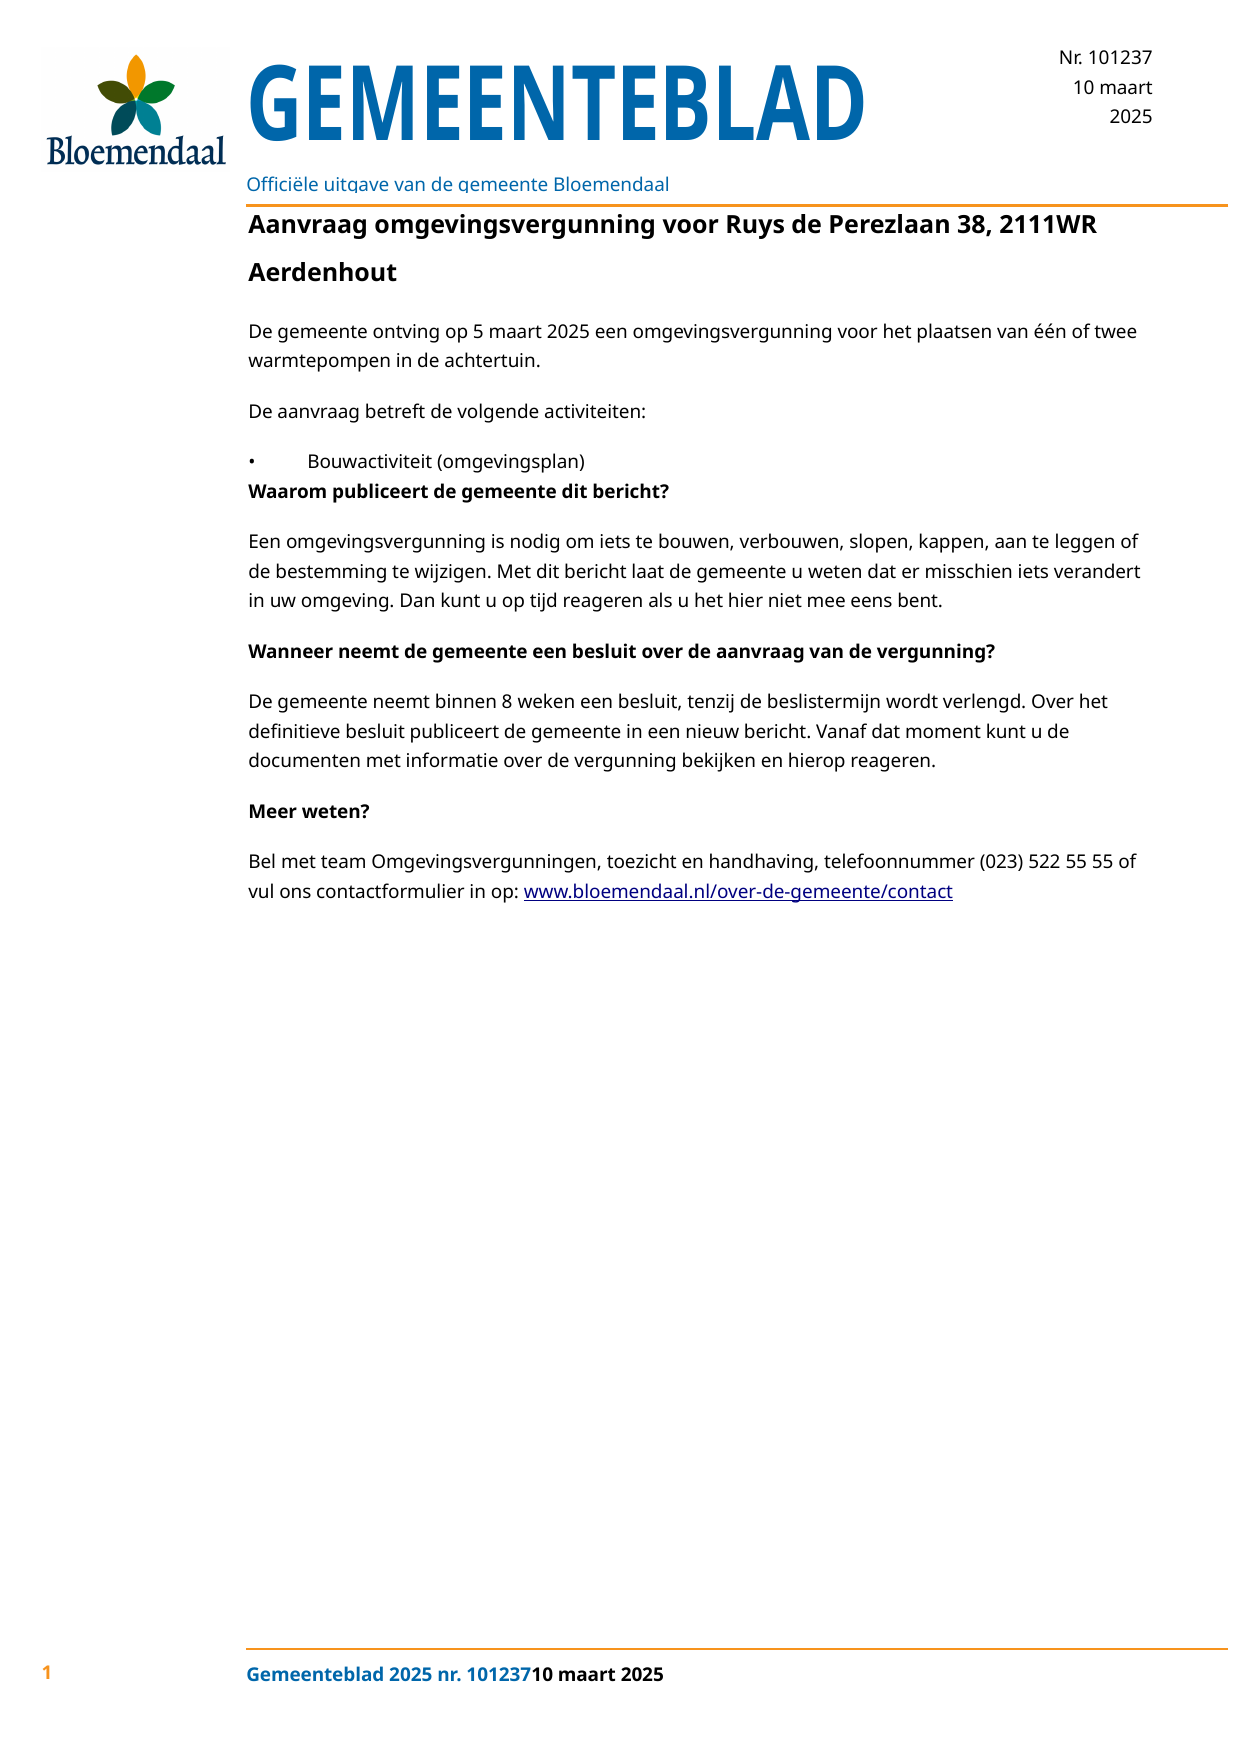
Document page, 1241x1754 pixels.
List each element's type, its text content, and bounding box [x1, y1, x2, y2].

picture [41, 47, 231, 172]
text De aanvraag betreft de volgende activiteiten: [248, 398, 1152, 424]
list Bouwactiviteit (omgevingsplan) [248, 448, 1152, 474]
text Wanneer neemt de gemeente een besluit over de aanvraag van de vergunning? [248, 638, 1152, 664]
text De gemeente ontving op 5 maart 2025 een omgevingsvergunning voor het plaatsen van één of twee warmtepompen in de achtertuin. [248, 318, 1152, 373]
text De gemeente neemt binnen 8 weken een besluit, tenzij de beslistermijn wordt verlengd. Over het definitieve besluit publiceert de gemeente in een nieuw bericht. Vanaf dat moment kunt u de documenten met informatie over de vergunning bekijken en hierop reageren. [248, 688, 1152, 773]
text Meer weten? [248, 798, 1152, 824]
text Een omgevingsvergunning is nodig om iets te bouwen, verbouwen, slopen, kappen, aan te leggen of de bestemming te wijzigen. Met dit bericht laat de gemeente u weten dat er misschien iets verandert in uw omgeving. Dan kunt u op tijd reageren als u het hier niet mee eens bent. [248, 528, 1152, 613]
text Bel met team Omgevingsvergunningen, toezicht en handhaving, telefoonnummer (023) 522 55 55 of vul ons contactformulier in op: www.bloemendaal.nl/over-de-gemeente/contact [248, 848, 1152, 904]
text Aanvraag omgevingsvergunning voor Ruys de Perezlaan 38, 2111WR Aerdenhout [248, 207, 1152, 288]
text Waarom publiceert de gemeente dit bericht? [248, 478, 1152, 504]
